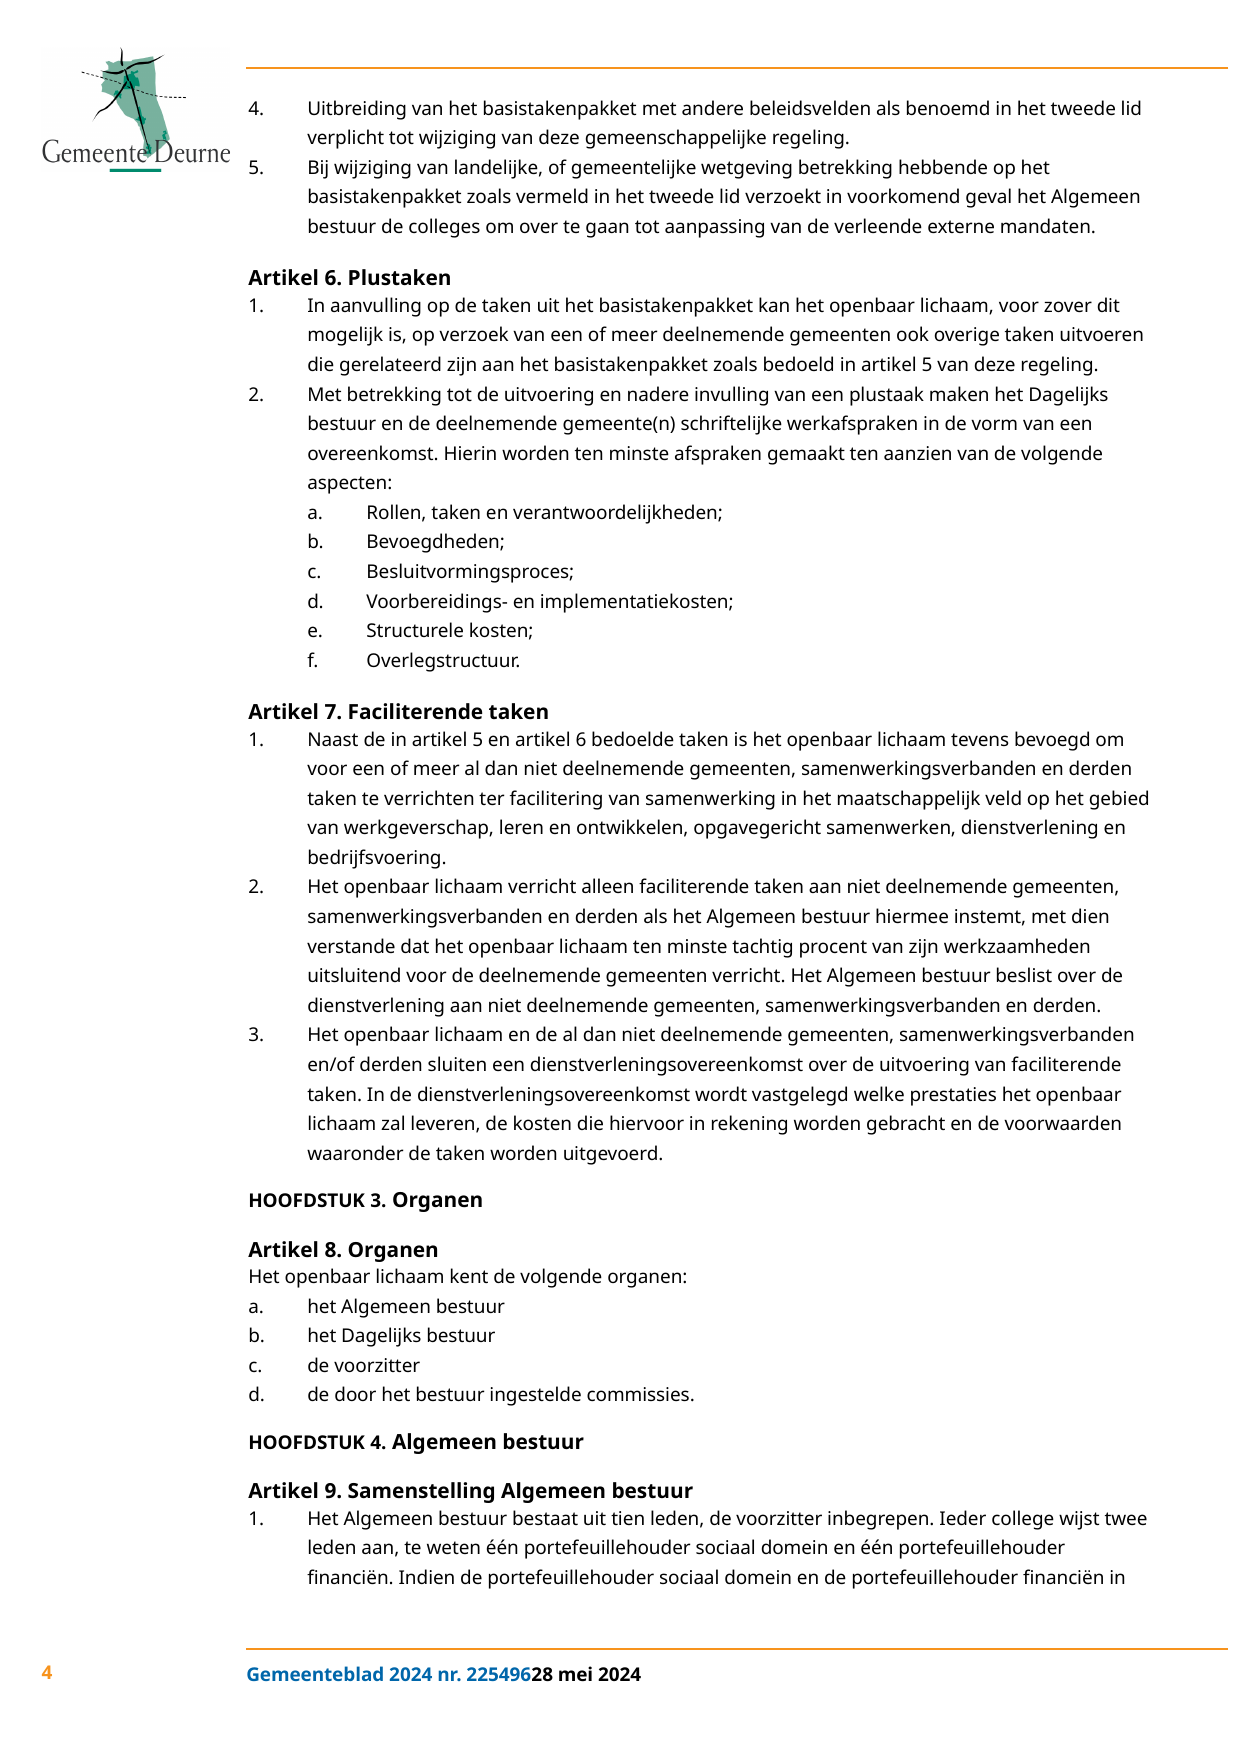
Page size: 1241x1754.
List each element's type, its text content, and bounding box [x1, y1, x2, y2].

list Bij wijziging van landelijke, of gemeentelijke wetgeving betrekking hebbende op het basistakenpakket zoals vermeld in het tweede lid verzoekt in voorkomend geval het Algemeen bestuur de colleges om over te gaan tot aanpassing van de verleende externe mandaten. [248, 154, 1152, 239]
text Artikel 8. Organen [248, 1235, 1152, 1263]
list de voorzitter [248, 1352, 1152, 1378]
list In aanvulling op de taken uit het basistakenpakket kan het openbaar lichaam, voor zover dit mogelijk is, op verzoek van een of meer deelnemende gemeenten ook overige taken uitvoeren die gerelateerd zijn aan het basistakenpakket zoals bedoeld in artikel 5 van deze regeling. [248, 292, 1152, 377]
picture [41, 47, 231, 172]
list het Dagelijks bestuur [248, 1322, 1152, 1348]
list Het openbaar lichaam en de al dan niet deelnemende gemeenten, samenwerkingsverbanden en/of derden sluiten een dienstverleningsovereenkomst over de uitvoering van faciliterende taken. In de dienstverleningsovereenkomst wordt vastgelegd welke prestaties het openbaar lichaam zal leveren, de kosten die hiervoor in rekening worden gebracht en de voorwaarden waaronder de taken worden uitgevoerd. [248, 1022, 1152, 1166]
list Overlegstructuur. [307, 647, 1152, 673]
list Het Algemeen bestuur bestaat uit tien leden, de voorzitter inbegrepen. Ieder college wijst twee leden aan, te weten één portefeuillehouder sociaal domein en één portefeuillehouder financiën. Indien de portefeuillehouder sociaal domein en de portefeuillehouder financiën in [248, 1505, 1152, 1590]
text Het openbaar lichaam kent de volgende organen: [248, 1263, 1152, 1289]
text HOOFDSTUK 3. Organen [248, 1186, 1152, 1214]
text Artikel 9. Samenstelling Algemeen bestuur [248, 1477, 1152, 1505]
list Naast de in artikel 5 en artikel 6 bedoelde taken is het openbaar lichaam tevens bevoegd om voor een of meer al dan niet deelnemende gemeenten, samenwerkingsverbanden en derden taken te verrichten ter facilitering van samenwerking in het maatschappelijk veld op het gebied van werkgeverschap, leren en ontwikkelen, opgavegericht samenwerken, dienstverlening en bedrijfsvoering. [248, 726, 1152, 870]
list Voorbereidings- en implementatiekosten; [307, 588, 1152, 613]
list Uitbreiding van het basistakenpakket met andere beleidsvelden als benoemd in het tweede lid verplicht tot wijziging van deze gemeenschappelijke regeling. [248, 95, 1152, 150]
text Artikel 6. Plustaken [248, 263, 1152, 292]
list Structurele kosten; [307, 617, 1152, 643]
list Het openbaar lichaam verricht alleen faciliterende taken aan niet deelnemende gemeenten, samenwerkingsverbanden en derden als het Algemeen bestuur hiermee instemt, met dien verstande dat het openbaar lichaam ten minste tachtig procent van zijn werkzaamheden uitsluitend voor de deelnemende gemeenten verricht. Het Algemeen bestuur beslist over de dienstverlening aan niet deelnemende gemeenten, samenwerkingsverbanden en derden. [248, 874, 1152, 1018]
list Bevoegdheden; [307, 529, 1152, 554]
text Artikel 7. Faciliterende taken [248, 697, 1152, 726]
list Rollen, taken en verantwoordelijkheden; [307, 499, 1152, 525]
list het Algemeen bestuur [248, 1293, 1152, 1319]
text HOOFDSTUK 4. Algemeen bestuur [248, 1427, 1152, 1456]
list Met betrekking tot de uitvoering en nadere invulling van een plustaak maken het Dagelijks bestuur en de deelnemende gemeente(n) schriftelijke werkafspraken in de vorm van een overeenkomst. Hierin worden ten minste afspraken gemaakt ten aanzien van de volgende aspecten: [248, 381, 1152, 495]
list Besluitvormingsproces; [307, 558, 1152, 584]
list de door het bestuur ingestelde commissies. [248, 1382, 1152, 1407]
